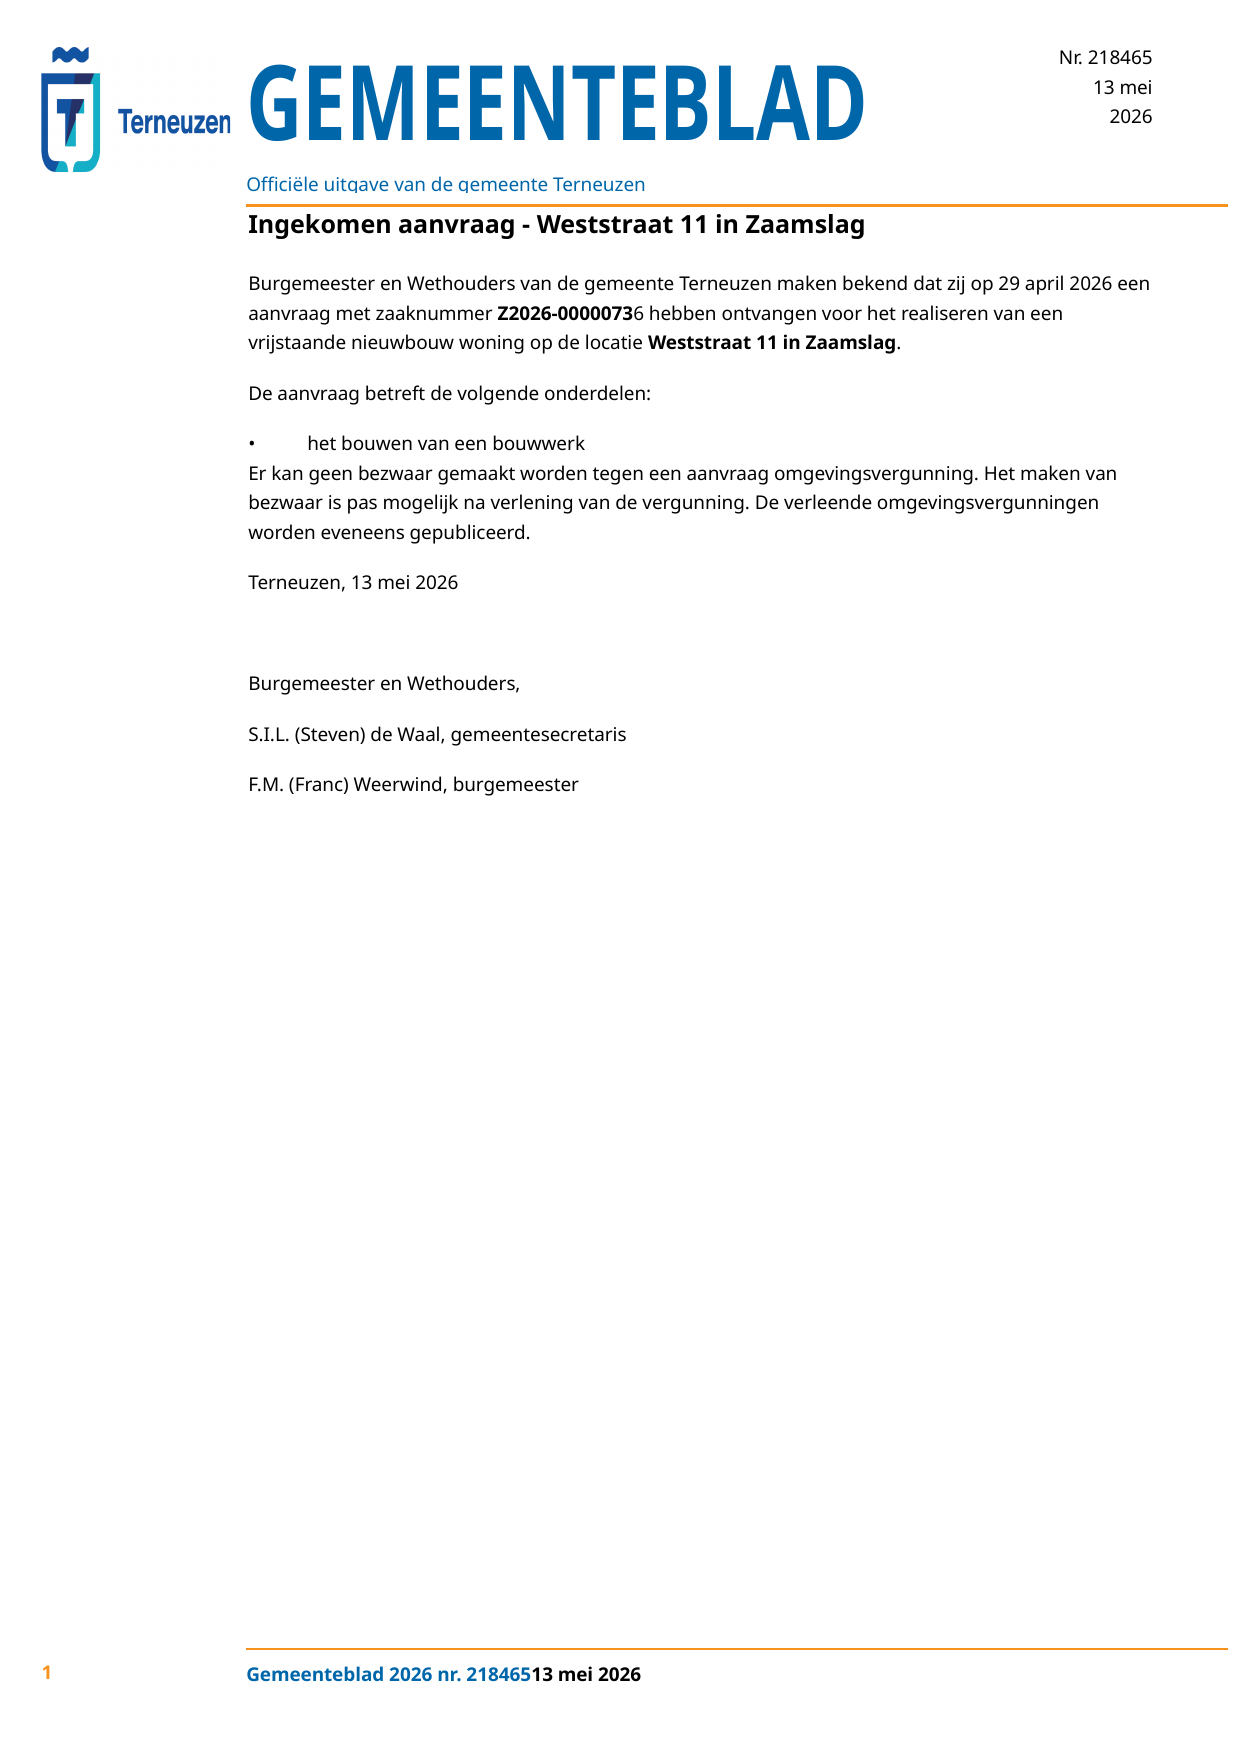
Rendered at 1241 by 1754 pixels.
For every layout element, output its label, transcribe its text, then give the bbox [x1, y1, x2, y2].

text S.I.L. (Steven) de Waal, gemeentesecretaris [248, 721, 1152, 746]
picture [41, 47, 231, 172]
text Er kan geen bezwaar gemaakt worden tegen een aanvraag omgevingsvergunning. Het maken van bezwaar is pas mogelijk na verlening van de vergunning. De verleende omgevingsvergunningen worden eveneens gepubliceerd. [248, 460, 1152, 545]
text F.M. (Franc) Weerwind, burgemeester [248, 771, 1152, 797]
text Ingekomen aanvraag - Weststraat 11 in Zaamslag [248, 207, 1152, 241]
text Burgemeester en Wethouders, [248, 670, 1152, 696]
text Burgemeester en Wethouders van de gemeente Terneuzen maken bekend dat zij op 29 april 2026 een aanvraag met zaaknummer Z2026-00000736 hebben ontvangen voor het realiseren van een vrijstaande nieuwbouw woning op de locatie Weststraat 11 in Zaamslag. [248, 270, 1152, 355]
text De aanvraag betreft de volgende onderdelen: [248, 380, 1152, 406]
text Terneuzen, 13 mei 2026 [248, 569, 1152, 595]
list het bouwen van een bouwwerk [248, 430, 1152, 456]
